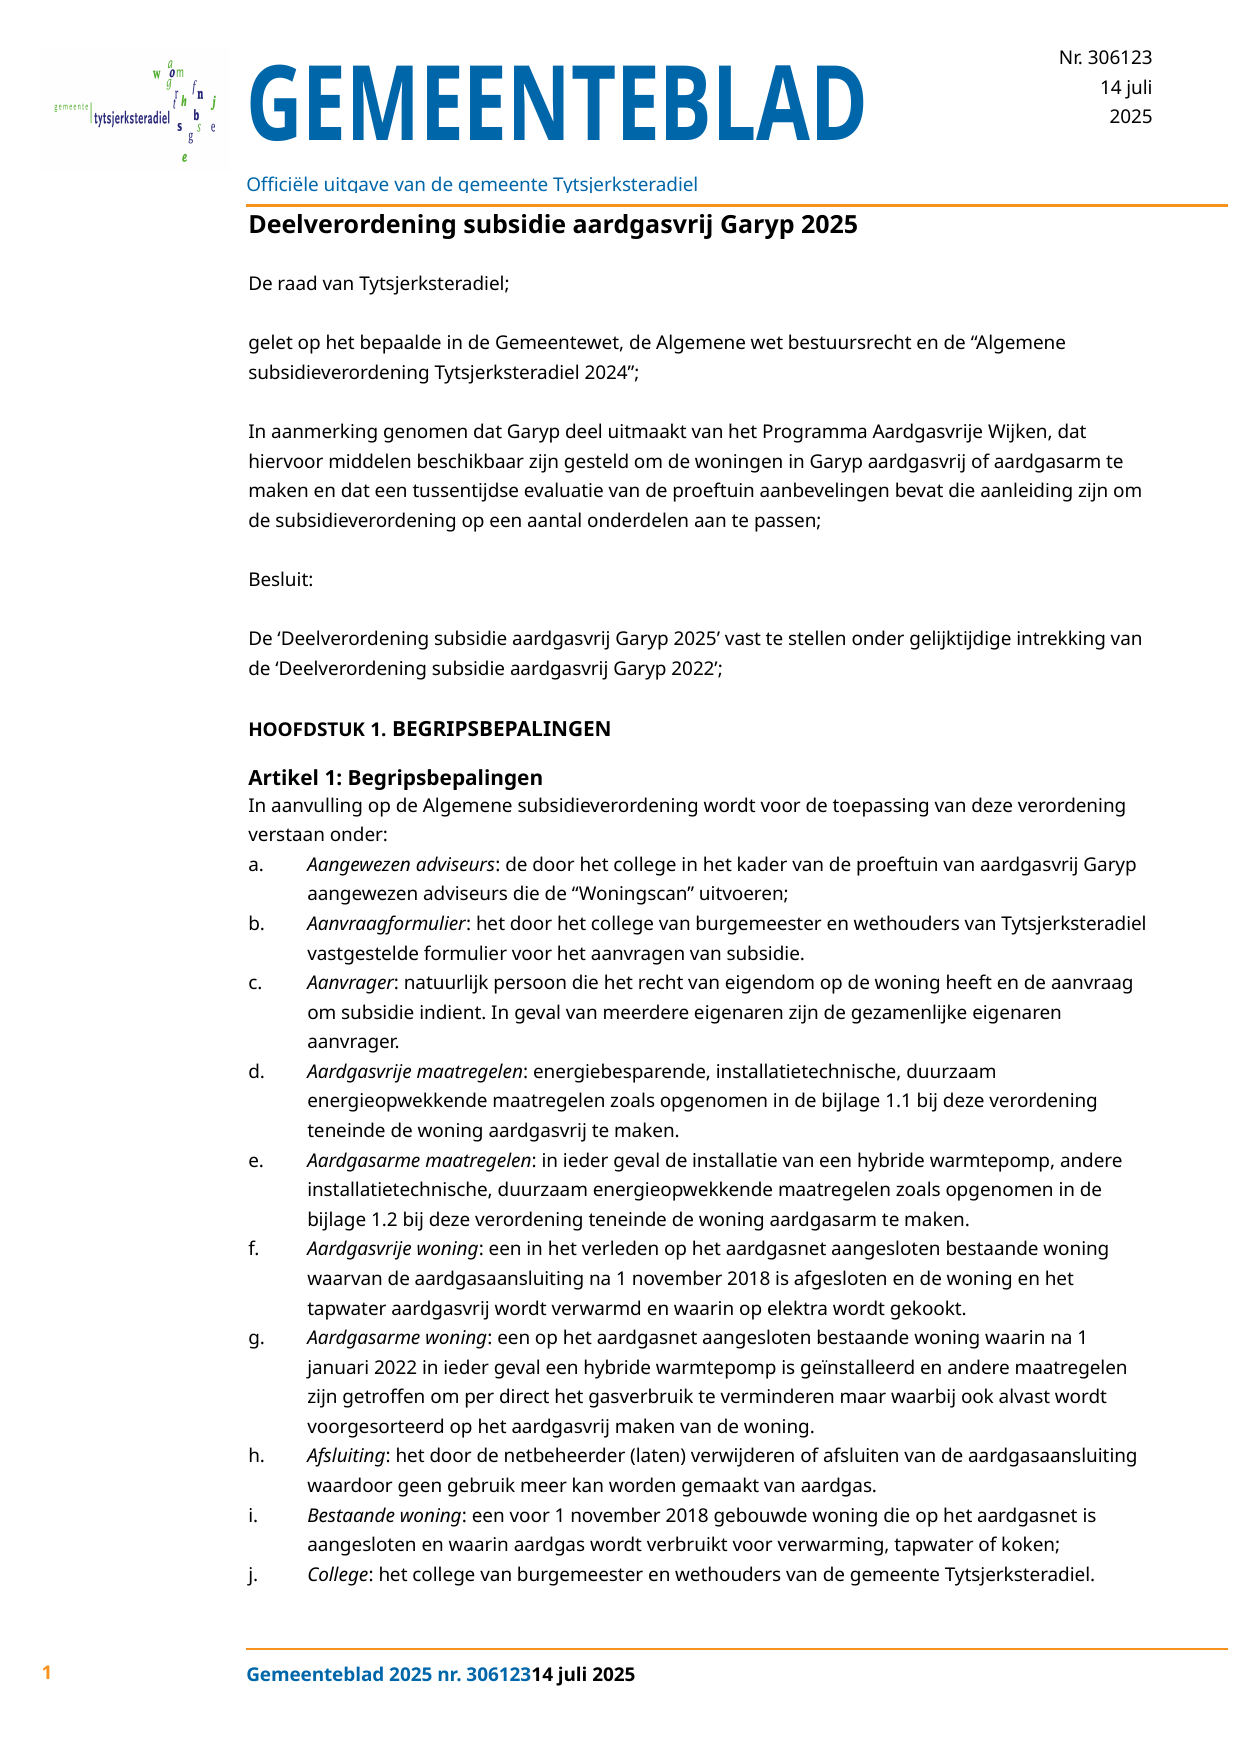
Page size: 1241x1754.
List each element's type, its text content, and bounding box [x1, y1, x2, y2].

list Bestaande woning: een voor 1 november 2018 gebouwde woning die op het aardgasnet is aangesloten en waarin aardgas wordt verbruikt voor verwarming, tapwater of koken; [248, 1502, 1152, 1557]
list Aardgasarme maatregelen: in ieder geval de installatie van een hybride warmtepomp, andere installatietechnische, duurzaam energieopwekkende maatregelen zoals opgenomen in de bijlage 1.2 bij deze verordening teneinde de woning aardgasarm te maken. [248, 1147, 1152, 1232]
text Artikel 1: Begripsbepalingen [248, 763, 1152, 792]
list Afsluiting: het door de netbeheerder (laten) verwijderen of afsluiten van de aardgasaansluiting waardoor geen gebruik meer kan worden gemaakt van aardgas. [248, 1443, 1152, 1498]
text De raad van Tytsjerksteradiel; [248, 270, 1152, 296]
list Aanvrager: natuurlijk persoon die het recht van eigendom op de woning heeft en de aanvraag om subsidie indient. In geval van meerdere eigenaren zijn de gezamenlijke eigenaren aanvrager. [248, 969, 1152, 1054]
text In aanvulling op de Algemene subsidieverordening wordt voor de toepassing van deze verordening verstaan onder: [248, 792, 1152, 847]
text In aanmerking genomen dat Garyp deel uitmaakt van het Programma Aardgasvrije Wijken, dat hiervoor middelen beschikbaar zijn gesteld om de woningen in Garyp aardgasvrij of aardgasarm te maken en dat een tussentijdse evaluatie van de proeftuin aanbevelingen bevat die aanleiding zijn om de subsidieverordening op een aantal onderdelen aan te passen; [248, 418, 1152, 533]
list Aardgasvrije maatregelen: energiebesparende, installatietechnische, duurzaam energieopwekkende maatregelen zoals opgenomen in de bijlage 1.1 bij deze verordening teneinde de woning aardgasvrij te maken. [248, 1058, 1152, 1143]
text Besluit: [248, 566, 1152, 592]
text Deelverordening subsidie aardgasvrij Garyp 2025 [248, 207, 1152, 241]
list Aardgasvrije woning: een in het verleden op het aardgasnet aangesloten bestaande woning waarvan de aardgasaansluiting na 1 november 2018 is afgesloten en de woning en het tapwater aardgasvrij wordt verwarmd en waarin op elektra wordt gekookt. [248, 1236, 1152, 1320]
text De ‘Deelverordening subsidie aardgasvrij Garyp 2025’ vast te stellen onder gelijktijdige intrekking van de ‘Deelverordening subsidie aardgasvrij Garyp 2022’; [248, 625, 1152, 681]
list College: het college van burgemeester en wethouders van de gemeente Tytsjerksteradiel. [248, 1561, 1152, 1587]
picture [41, 47, 231, 172]
list Aardgasarme woning: een op het aardgasnet aangesloten bestaande woning waarin na 1 januari 2022 in ieder geval een hybride warmtepomp is geïnstalleerd en andere maatregelen zijn getroffen om per direct het gasverbruik te verminderen maar waarbij ook alvast wordt voorgesorteerd op het aardgasvrij maken van de woning. [248, 1324, 1152, 1439]
list Aangewezen adviseurs: de door het college in het kader van de proeftuin van aardgasvrij Garyp aangewezen adviseurs die de “Woningscan” uitvoeren; [248, 851, 1152, 906]
text gelet op het bepaalde in de Gemeentewet, de Algemene wet bestuursrecht en de “Algemene subsidieverordening Tytsjerksteradiel 2024”; [248, 329, 1152, 385]
text HOOFDSTUK 1. BEGRIPSBEPALINGEN [248, 714, 1152, 742]
list Aanvraagformulier: het door het college van burgemeester en wethouders van Tytsjerksteradiel vastgestelde formulier voor het aanvragen van subsidie. [248, 910, 1152, 965]
